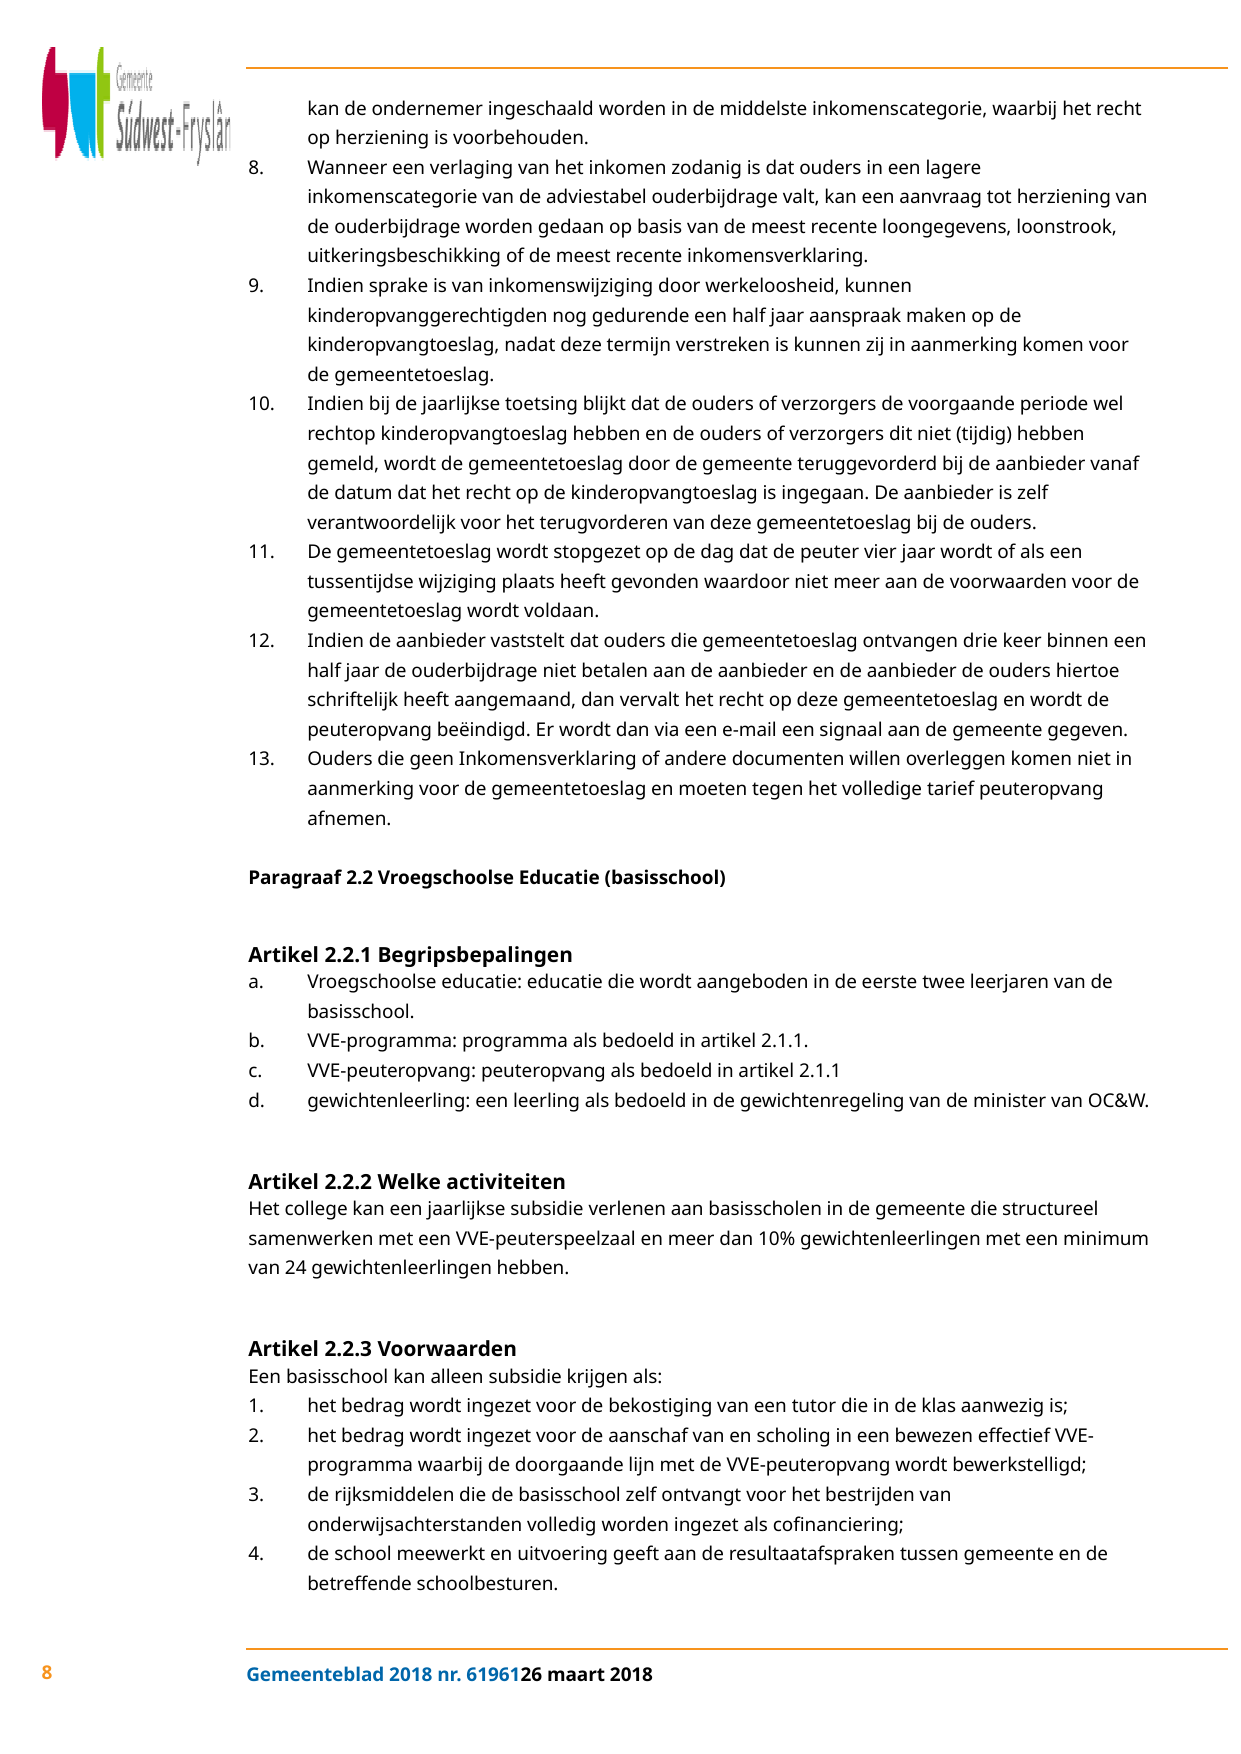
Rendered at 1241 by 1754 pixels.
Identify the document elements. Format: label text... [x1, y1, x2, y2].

list de school meewerkt en uitvoering geeft aan de resultaatafspraken tussen gemeente en de betreffende schoolbesturen. [248, 1540, 1152, 1596]
list Vroegschoolse educatie: educatie die wordt aangeboden in de eerste twee leerjaren van de basisschool. [248, 968, 1152, 1024]
list Wanneer een verlaging van het inkomen zodanig is dat ouders in een lagere inkomenscategorie van de adviestabel ouderbijdrage valt, kan een aanvraag tot herziening van de ouderbijdrage worden gedaan op basis van de meest recente loongegevens, loonstrook, uitkeringsbeschikking of de meest recente inkomensverklaring. [248, 154, 1152, 268]
list Indien sprake is van inkomenswijziging door werkeloosheid, kunnen kinderopvanggerechtigden nog gedurende een half jaar aanspraak maken op de kinderopvangtoeslag, nadat deze termijn verstreken is kunnen zij in aanmerking komen voor de gemeentetoeslag. [248, 272, 1152, 387]
text Artikel 2.2.1 Begripsbepalingen [248, 940, 1152, 968]
list kan de ondernemer ingeschaald worden in de middelste inkomenscategorie, waarbij het recht op herziening is voorbehouden. [248, 95, 1152, 150]
text Artikel 2.2.3 Voorwaarden [248, 1334, 1152, 1363]
picture [41, 47, 231, 172]
list De gemeentetoeslag wordt stopgezet op de dag dat de peuter vier jaar wordt of als een tussentijdse wijziging plaats heeft gevonden waardoor niet meer aan de voorwaarden voor de gemeentetoeslag wordt voldaan. [248, 538, 1152, 623]
text Artikel 2.2.2 Welke activiteiten [248, 1167, 1152, 1195]
list VVE-programma: programma als bedoeld in artikel 2.1.1. [248, 1028, 1152, 1053]
list gewichtenleerling: een leerling als bedoeld in de gewichtenregeling van de minister van OC&W. [248, 1087, 1152, 1113]
text Paragraaf 2.2 Vroegschoolse Educatie (basisschool) [248, 864, 1152, 890]
text Het college kan een jaarlijkse subsidie verlenen aan basisscholen in de gemeente die structureel samenwerken met een VVE-peuterspeelzaal en meer dan 10% gewichtenleerlingen met een minimum van 24 gewichtenleerlingen hebben. [248, 1195, 1152, 1280]
list het bedrag wordt ingezet voor de aanschaf van en scholing in een bewezen effectief VVE-programma waarbij de doorgaande lijn met de VVE-peuteropvang wordt bewerkstelligd; [248, 1422, 1152, 1477]
list VVE-peuteropvang: peuteropvang als bedoeld in artikel 2.1.1 [248, 1057, 1152, 1083]
list Indien bij de jaarlijkse toetsing blijkt dat de ouders of verzorgers de voorgaande periode wel rechtop kinderopvangtoeslag hebben en de ouders of verzorgers dit niet (tijdig) hebben gemeld, wordt de gemeentetoeslag door de gemeente teruggevorderd bij de aanbieder vanaf de datum dat het recht op de kinderopvangtoeslag is ingegaan. De aanbieder is zelf verantwoordelijk voor het terugvorderen van deze gemeentetoeslag bij de ouders. [248, 391, 1152, 535]
list Ouders die geen Inkomensverklaring of andere documenten willen overleggen komen niet in aanmerking voor de gemeentetoeslag en moeten tegen het volledige tarief peuteropvang afnemen. [248, 746, 1152, 831]
list de rijksmiddelen die de basisschool zelf ontvangt voor het bestrijden van onderwijsachterstanden volledig worden ingezet als cofinanciering; [248, 1481, 1152, 1537]
text Een basisschool kan alleen subsidie krijgen als: [248, 1363, 1152, 1389]
list het bedrag wordt ingezet voor de bekostiging van een tutor die in de klas aanwezig is; [248, 1392, 1152, 1418]
list Indien de aanbieder vaststelt dat ouders die gemeentetoeslag ontvangen drie keer binnen een half jaar de ouderbijdrage niet betalen aan de aanbieder en de aanbieder de ouders hiertoe schriftelijk heeft aangemaand, dan vervalt het recht op deze gemeentetoeslag en wordt de peuteropvang beëindigd. Er wordt dan via een e-mail een signaal aan de gemeente gegeven. [248, 627, 1152, 742]
